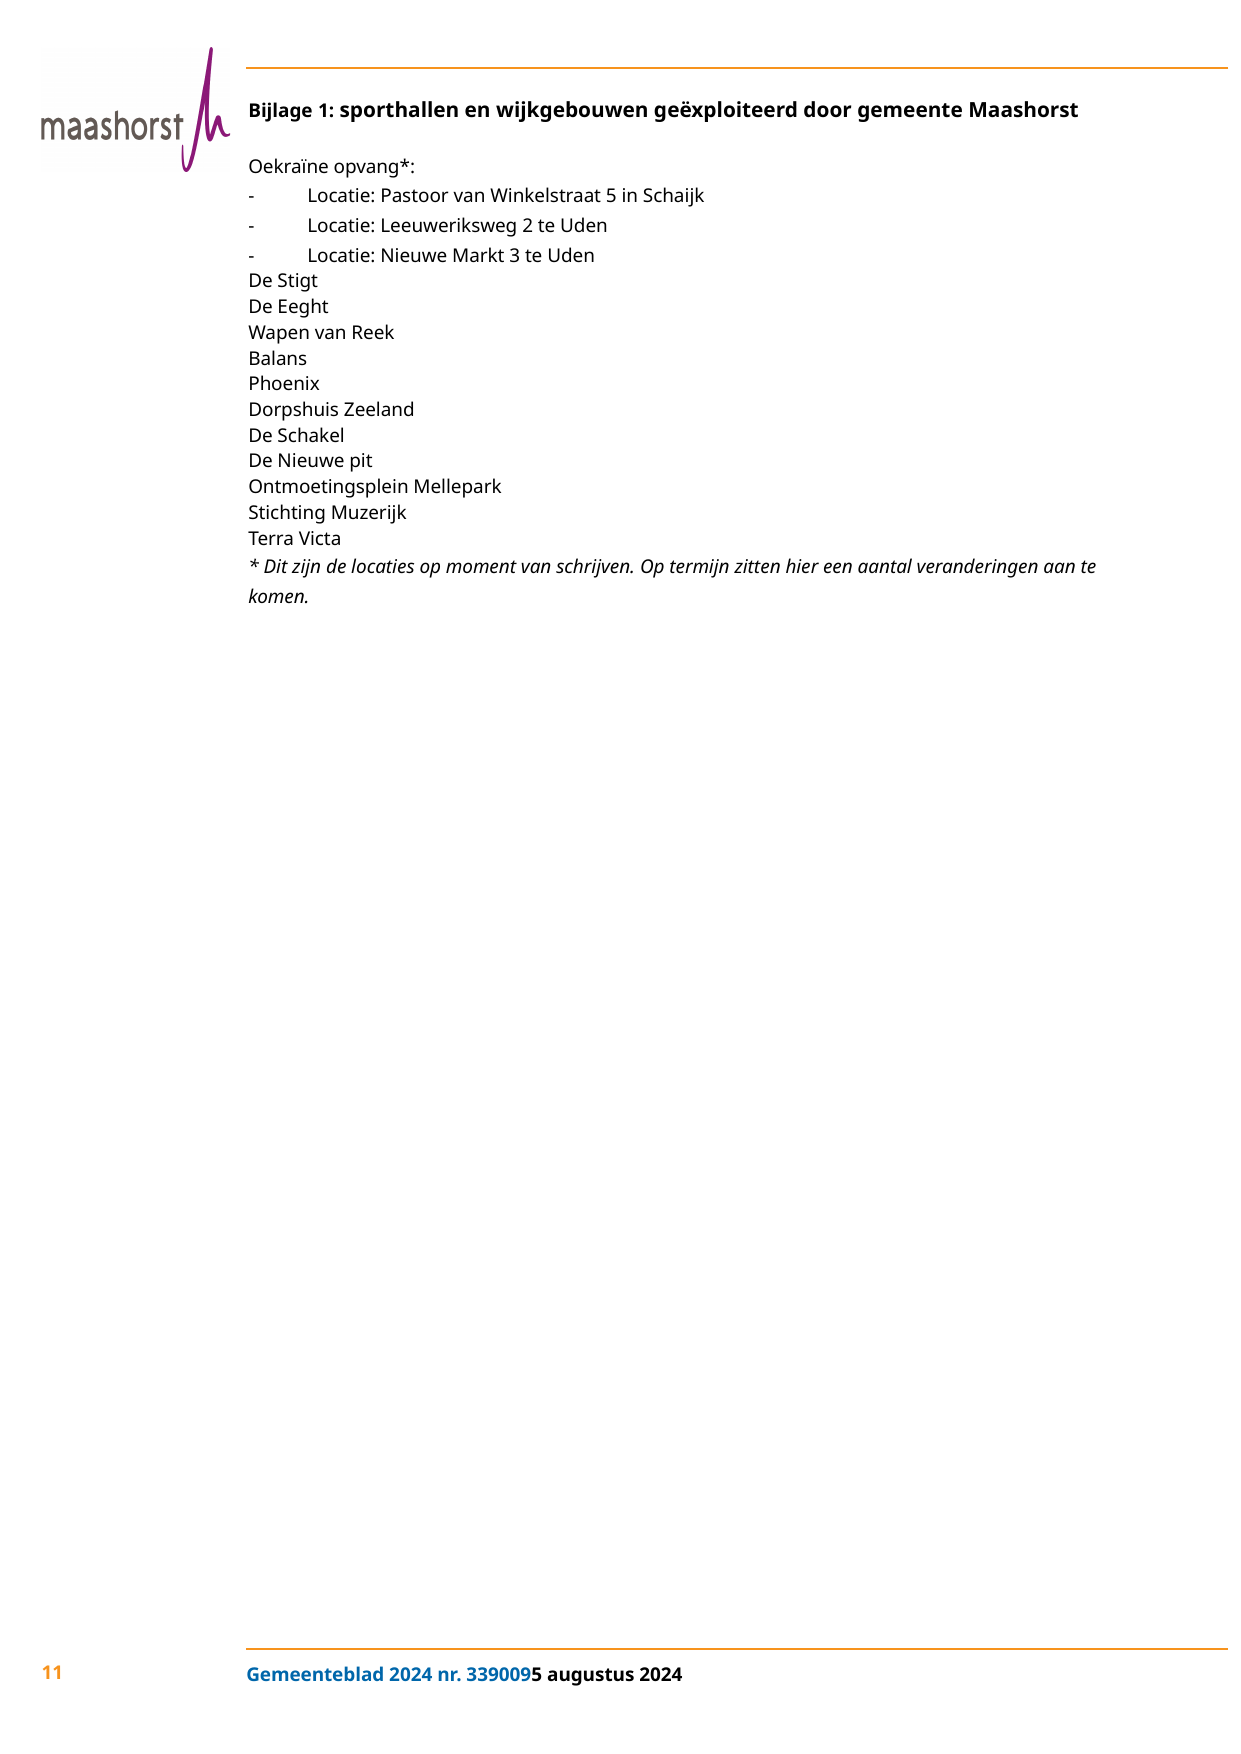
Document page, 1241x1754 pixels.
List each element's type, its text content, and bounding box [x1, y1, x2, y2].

table_cell De Eeght [248, 293, 1152, 319]
picture [41, 47, 231, 172]
table_cell De Nieuwe pit [248, 448, 1152, 473]
table_cell Wapen van Reek [248, 319, 1152, 345]
table_cell Terra Victa [248, 525, 1152, 551]
table_cell Phoenix [248, 370, 1152, 396]
text * Dit zijn de locaties op moment van schrijven. Op termijn zitten hier een aantal veranderingen aan te komen. [248, 554, 1152, 609]
table_header Oekraïne opvang*: Locatie: Pastoor van Winkelstraat 5 in Schaijk Locatie: Leeuweriksweg 2 te Uden Locatie: Nieuwe Markt 3 te Uden [248, 153, 1152, 267]
table_cell Ontmoetingsplein Mellepark [248, 473, 1152, 499]
table_cell De Stigt [248, 268, 1152, 293]
table_cell De Schakel [248, 422, 1152, 448]
table_cell Dorpshuis Zeeland [248, 396, 1152, 422]
text Bijlage 1: sporthallen en wijkgebouwen geëxploiteerd door gemeente Maashorst [248, 95, 1152, 123]
table_cell Balans [248, 345, 1152, 370]
table_cell Stichting Muzerijk [248, 499, 1152, 525]
